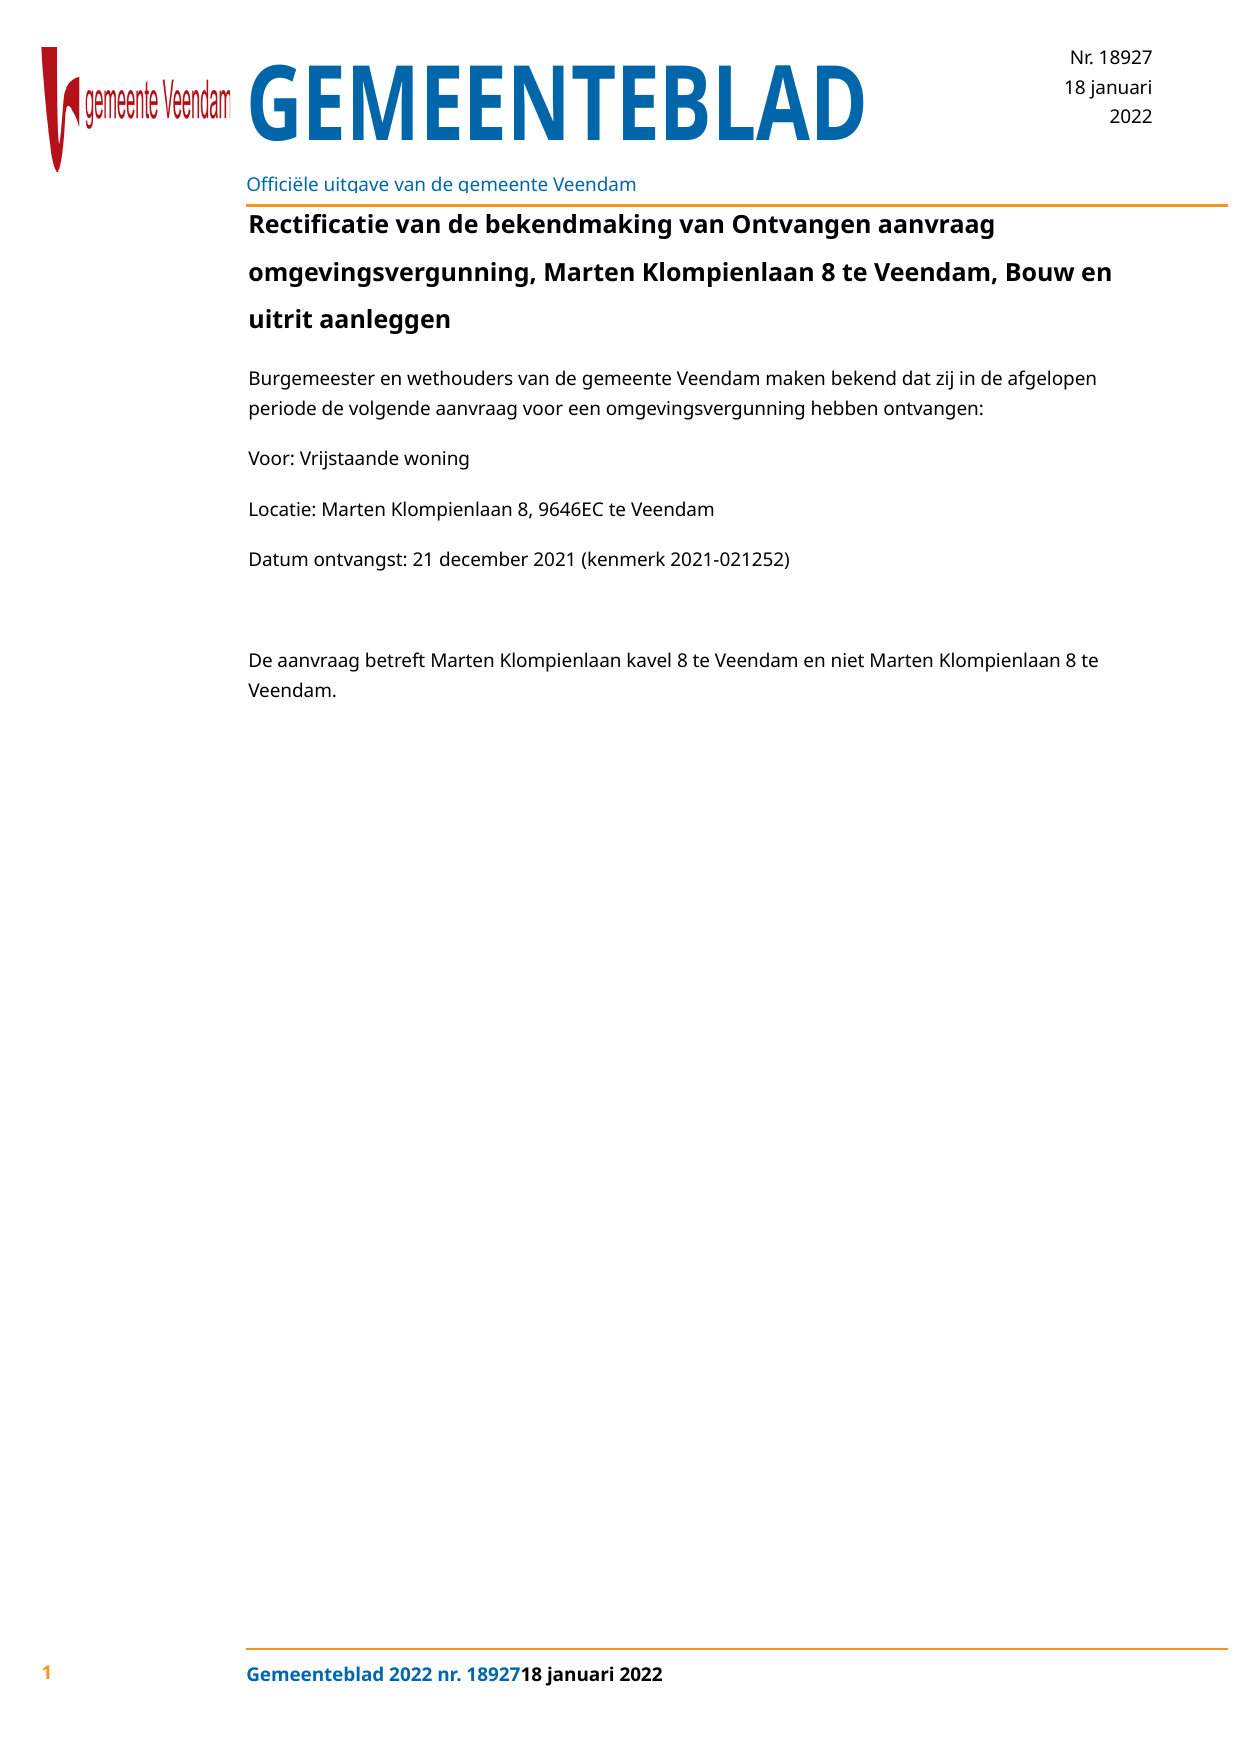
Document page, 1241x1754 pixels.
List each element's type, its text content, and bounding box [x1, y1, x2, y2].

text Voor: Vrijstaande woning [248, 446, 1152, 471]
text Burgemeester en wethouders van de gemeente Veendam maken bekend dat zij in de afgelopen periode de volgende aanvraag voor een omgevingsvergunning hebben ontvangen: [248, 366, 1152, 421]
text Datum ontvangst: 21 december 2021 (kenmerk 2021-021252) [248, 546, 1152, 572]
text De aanvraag betreft Marten Klompienlaan kavel 8 te Veendam en niet Marten Klompienlaan 8 te Veendam. [248, 647, 1152, 702]
text Rectificatie van de bekendmaking van Ontvangen aanvraag omgevingsvergunning, Marten Klompienlaan 8 te Veendam, Bouw en uitrit aanleggen [248, 207, 1152, 336]
picture [41, 47, 231, 172]
text Locatie: Marten Klompienlaan 8, 9646EC te Veendam [248, 496, 1152, 522]
